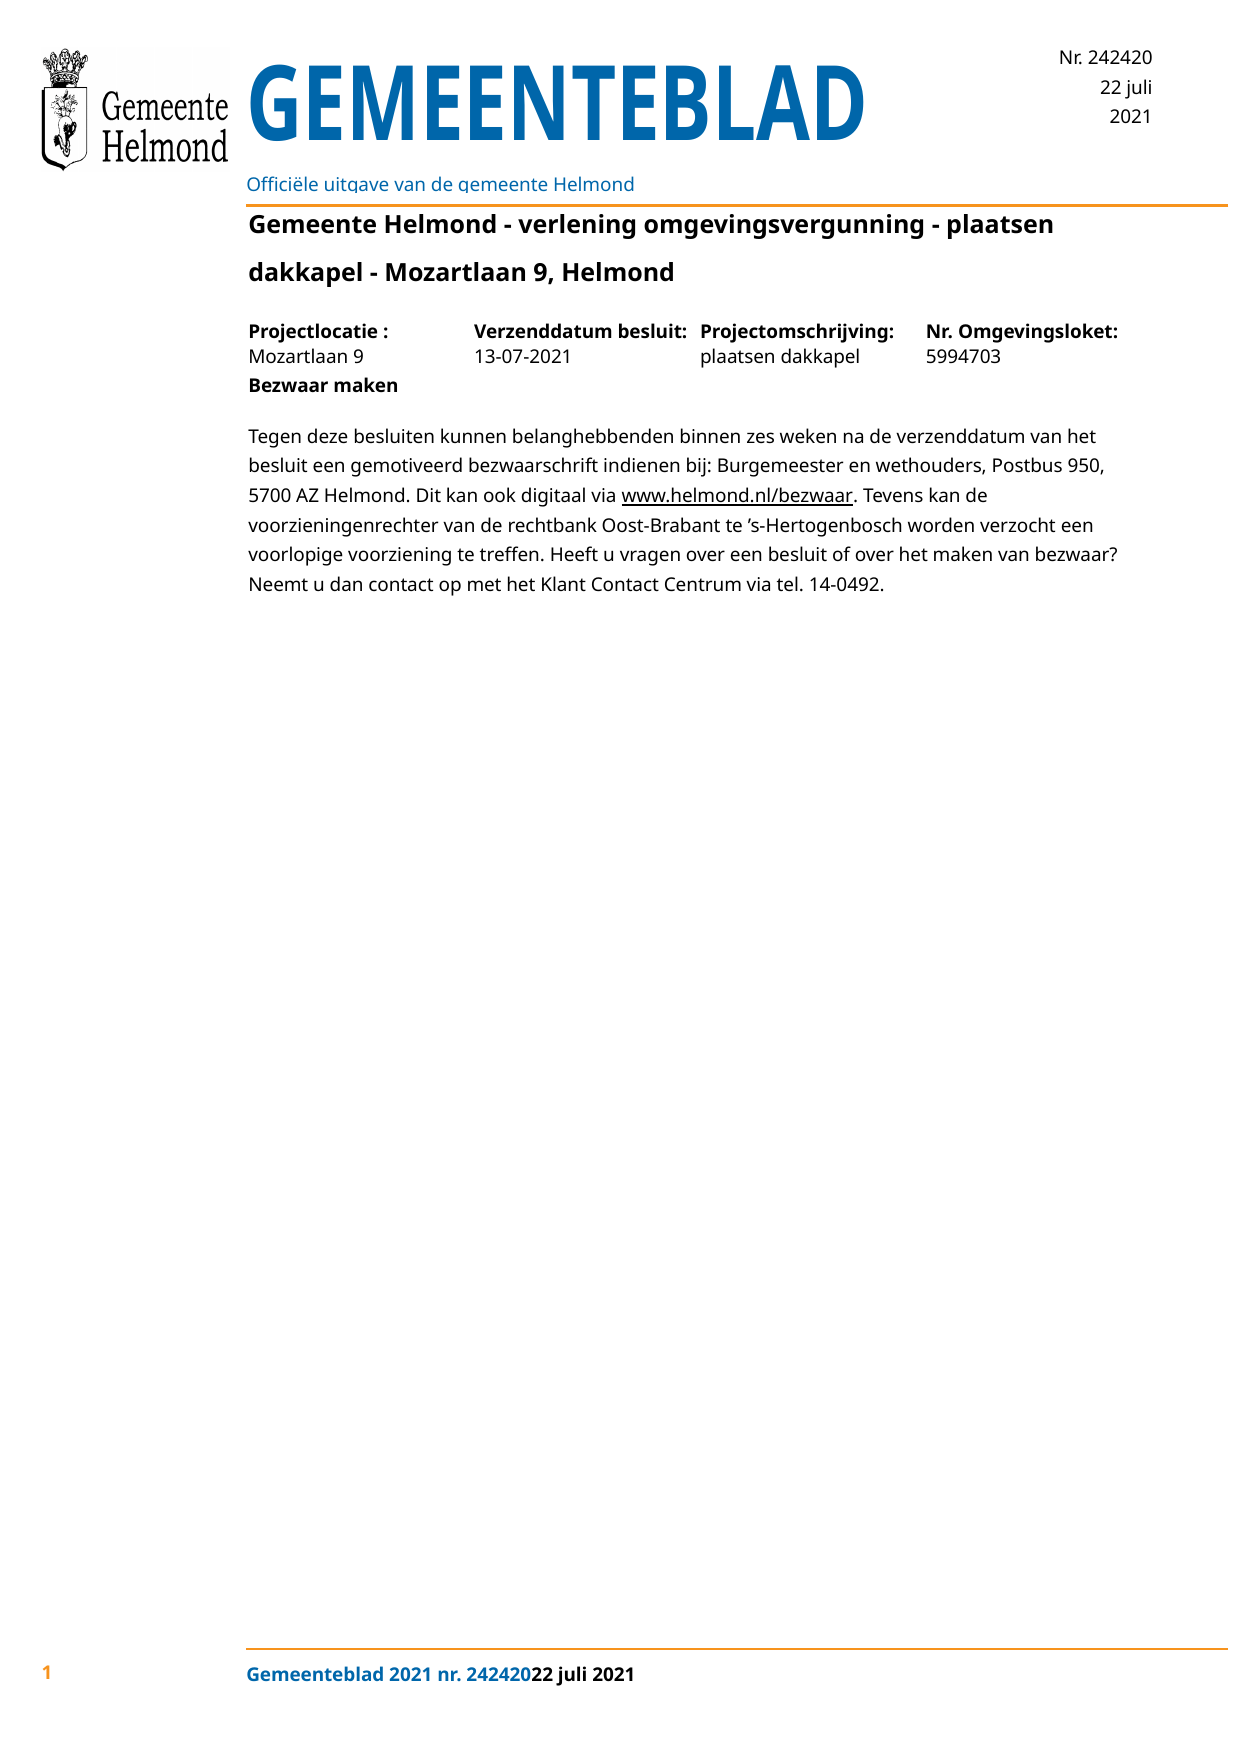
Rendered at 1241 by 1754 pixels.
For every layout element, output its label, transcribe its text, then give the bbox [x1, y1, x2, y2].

table_cell plaatsen dakkapel [700, 344, 926, 369]
table_header Projectlocatie : [248, 318, 474, 344]
table_header Projectomschrijving: [700, 318, 926, 344]
text Gemeente Helmond - verlening omgevingsvergunning - plaatsen dakkapel - Mozartlaan 9, Helmond [248, 207, 1152, 288]
table_cell 5994703 [926, 344, 1152, 369]
table_cell Mozartlaan 9 [248, 344, 474, 369]
table_header Nr. Omgevingsloket: [926, 318, 1152, 344]
picture [41, 47, 231, 172]
text Tegen deze besluiten kunnen belanghebbenden binnen zes weken na de verzenddatum van het besluit een gemotiveerd bezwaarschrift indienen bij: Burgemeester en wethouders, Postbus 950, 5700 AZ Helmond. Dit kan ook digitaal via www.helmond.nl/bezwaar. Tevens kan de voorzieningenrechter van de rechtbank Oost-Brabant te ’s-Hertogenbosch worden verzocht een voorlopige voorziening te treffen. Heeft u vragen over een besluit of over het maken van bezwaar? Neemt u dan contact op met het Klant Contact Centrum via tel. 14-0492. [248, 423, 1152, 597]
table_cell 13-07-2021 [474, 344, 700, 369]
table_header Verzenddatum besluit: [474, 318, 700, 344]
text Bezwaar maken [248, 373, 1152, 398]
